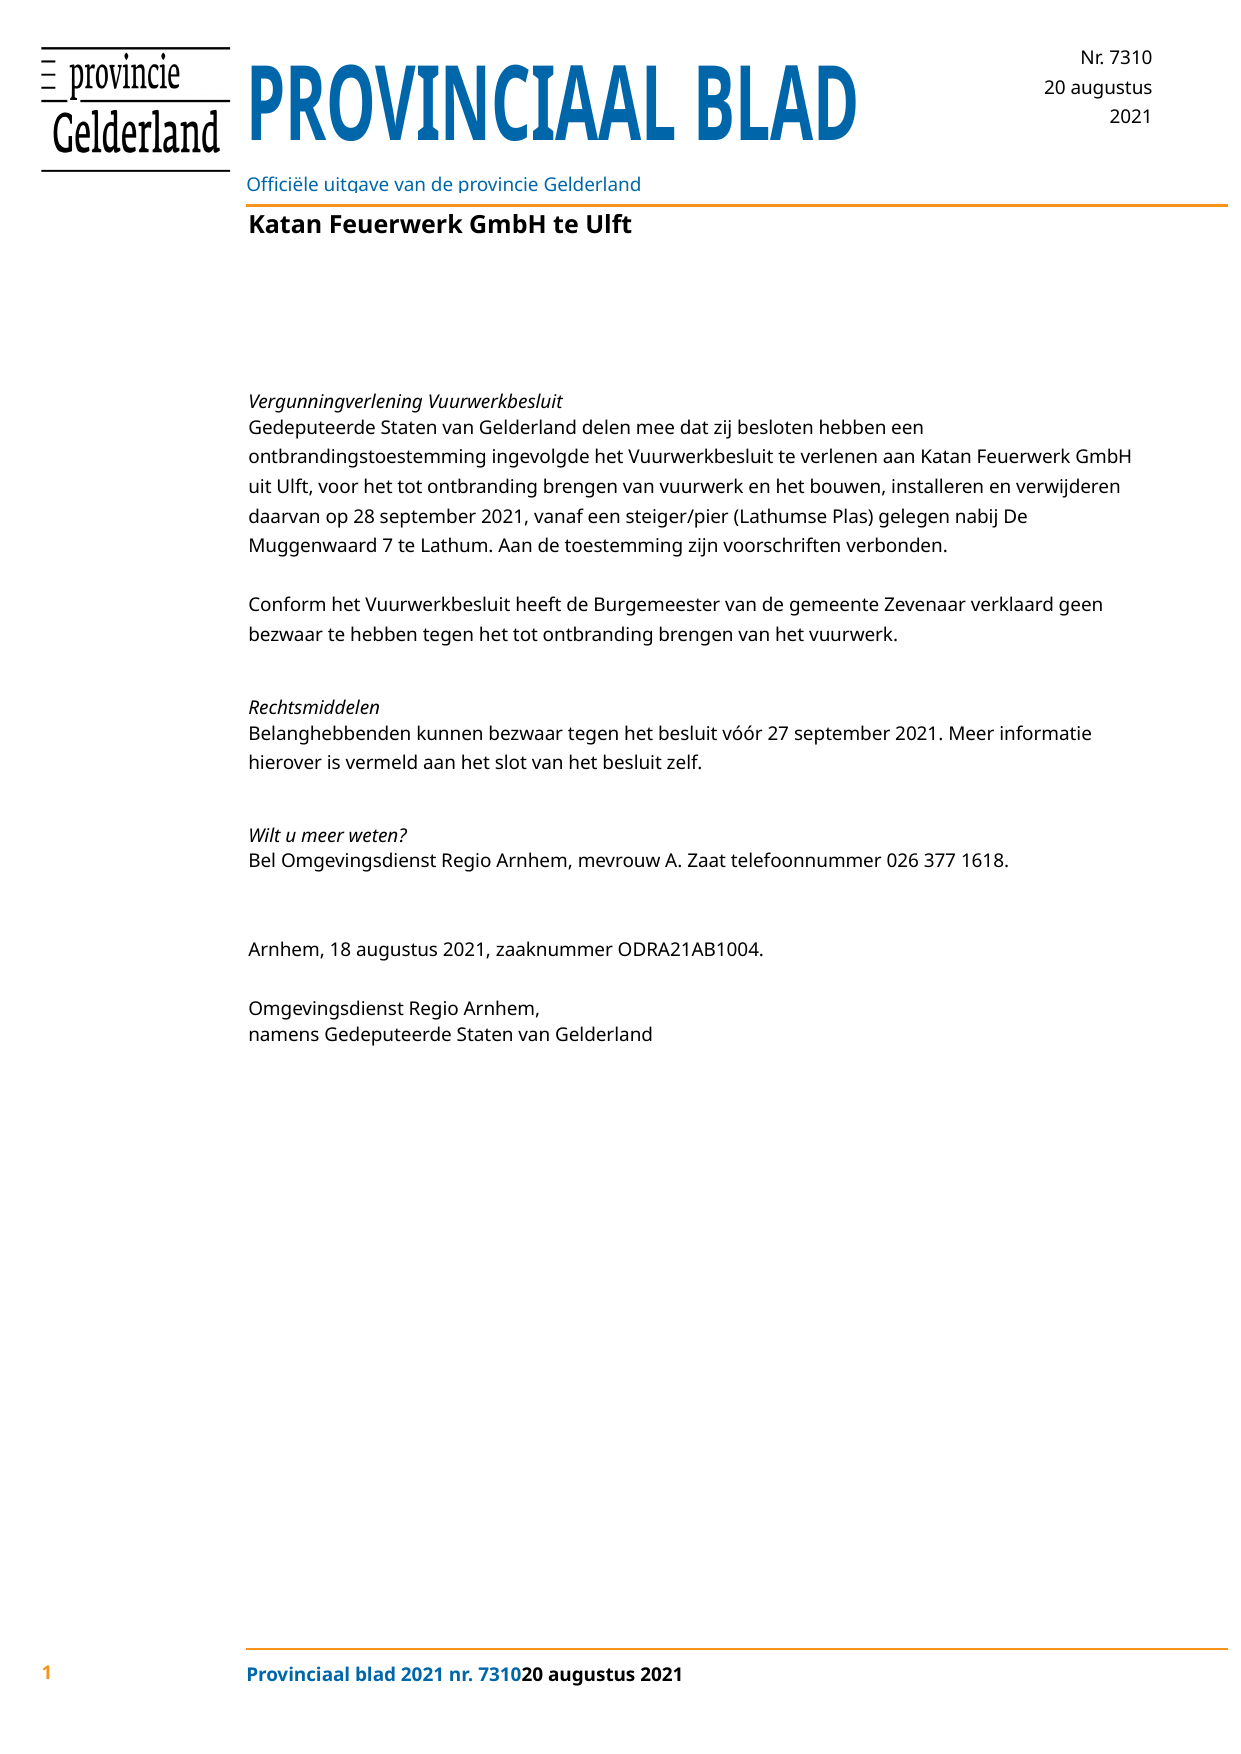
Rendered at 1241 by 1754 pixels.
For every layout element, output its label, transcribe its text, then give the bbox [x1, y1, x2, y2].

text Rechtsmiddelen [248, 694, 1152, 720]
text Belanghebbenden kunnen bezwaar tegen het besluit vóór 27 september 2021. Meer informatie hierover is vermeld aan het slot van het besluit zelf. [248, 720, 1152, 775]
picture [41, 47, 231, 172]
text Conform het Vuurwerkbesluit heeft de Burgemeester van de gemeente Zevenaar verklaard geen bezwaar te hebben tegen het tot ontbranding brengen van het vuurwerk. [248, 592, 1152, 647]
text Omgevingsdienst Regio Arnhem, [248, 996, 1152, 1021]
text Arnhem, 18 augustus 2021, zaaknummer ODRA21AB1004. [248, 936, 1152, 962]
text Wilt u meer weten? [248, 822, 1152, 848]
text Gedeputeerde Staten van Gelderland delen mee dat zij besloten hebben een ontbrandingstoestemming ingevolgde het Vuurwerkbesluit te verlenen aan Katan Feuerwerk GmbH uit Ulft, voor het tot ontbranding brengen van vuurwerk en het bouwen, installeren en verwijderen daarvan op 28 september 2021, vanaf een steiger/pier (Lathumse Plas) gelegen nabij De Muggenwaard 7 te Lathum. Aan de toestemming zijn voorschriften verbonden. [248, 414, 1152, 558]
text Bel Omgevingsdienst Regio Arnhem, mevrouw A. Zaat telefoonnummer 026 377 1618. [248, 848, 1152, 873]
text Katan Feuerwerk GmbH te Ulft [248, 207, 1152, 241]
text namens Gedeputeerde Staten van Gelderland [248, 1021, 1152, 1047]
text Vergunningverlening Vuurwerkbesluit [248, 388, 1152, 414]
